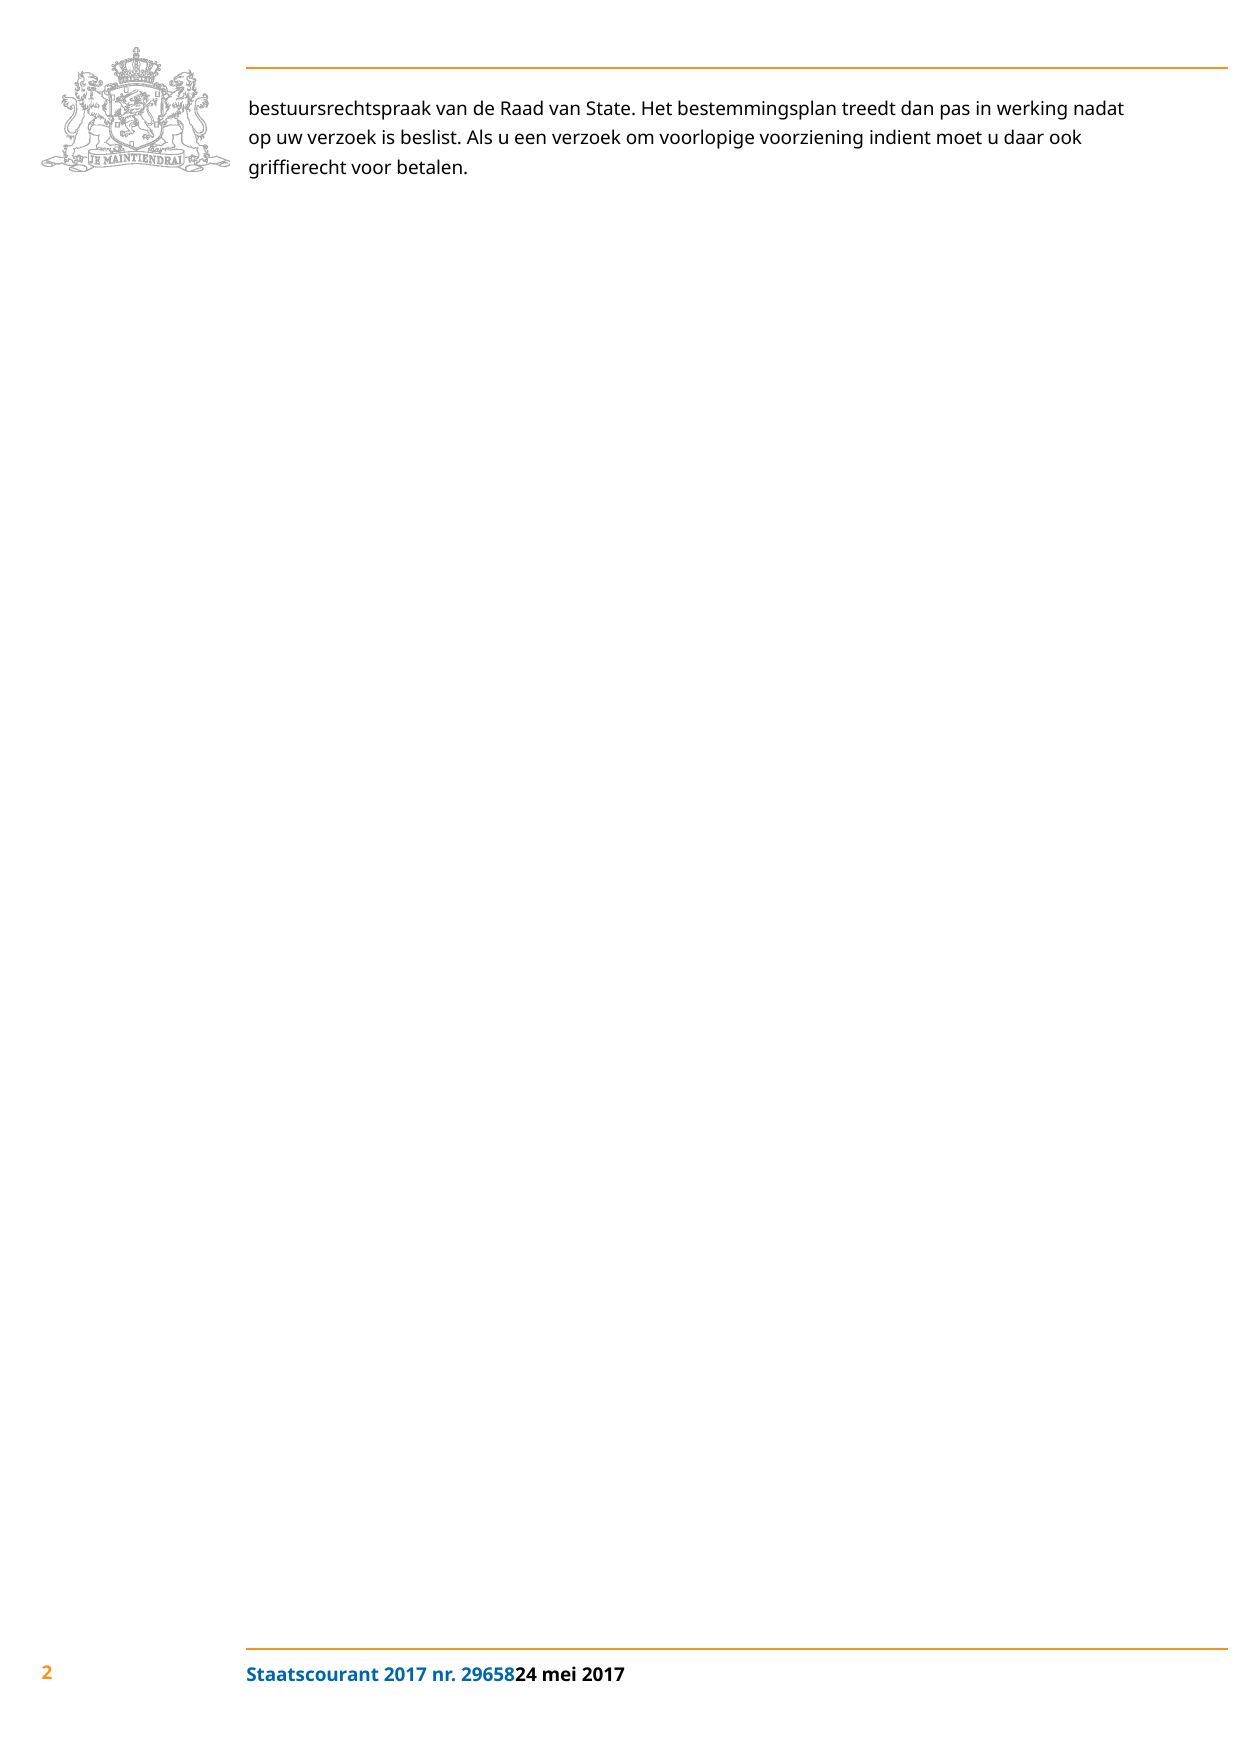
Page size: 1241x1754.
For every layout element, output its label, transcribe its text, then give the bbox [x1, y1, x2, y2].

text bestuursrechtspraak van de Raad van State. Het bestemmingsplan treedt dan pas in werking nadat op uw verzoek is beslist. Als u een verzoek om voorlopige voorziening indient moet u daar ook griffierecht voor betalen. [248, 95, 1152, 180]
picture [41, 47, 231, 172]
